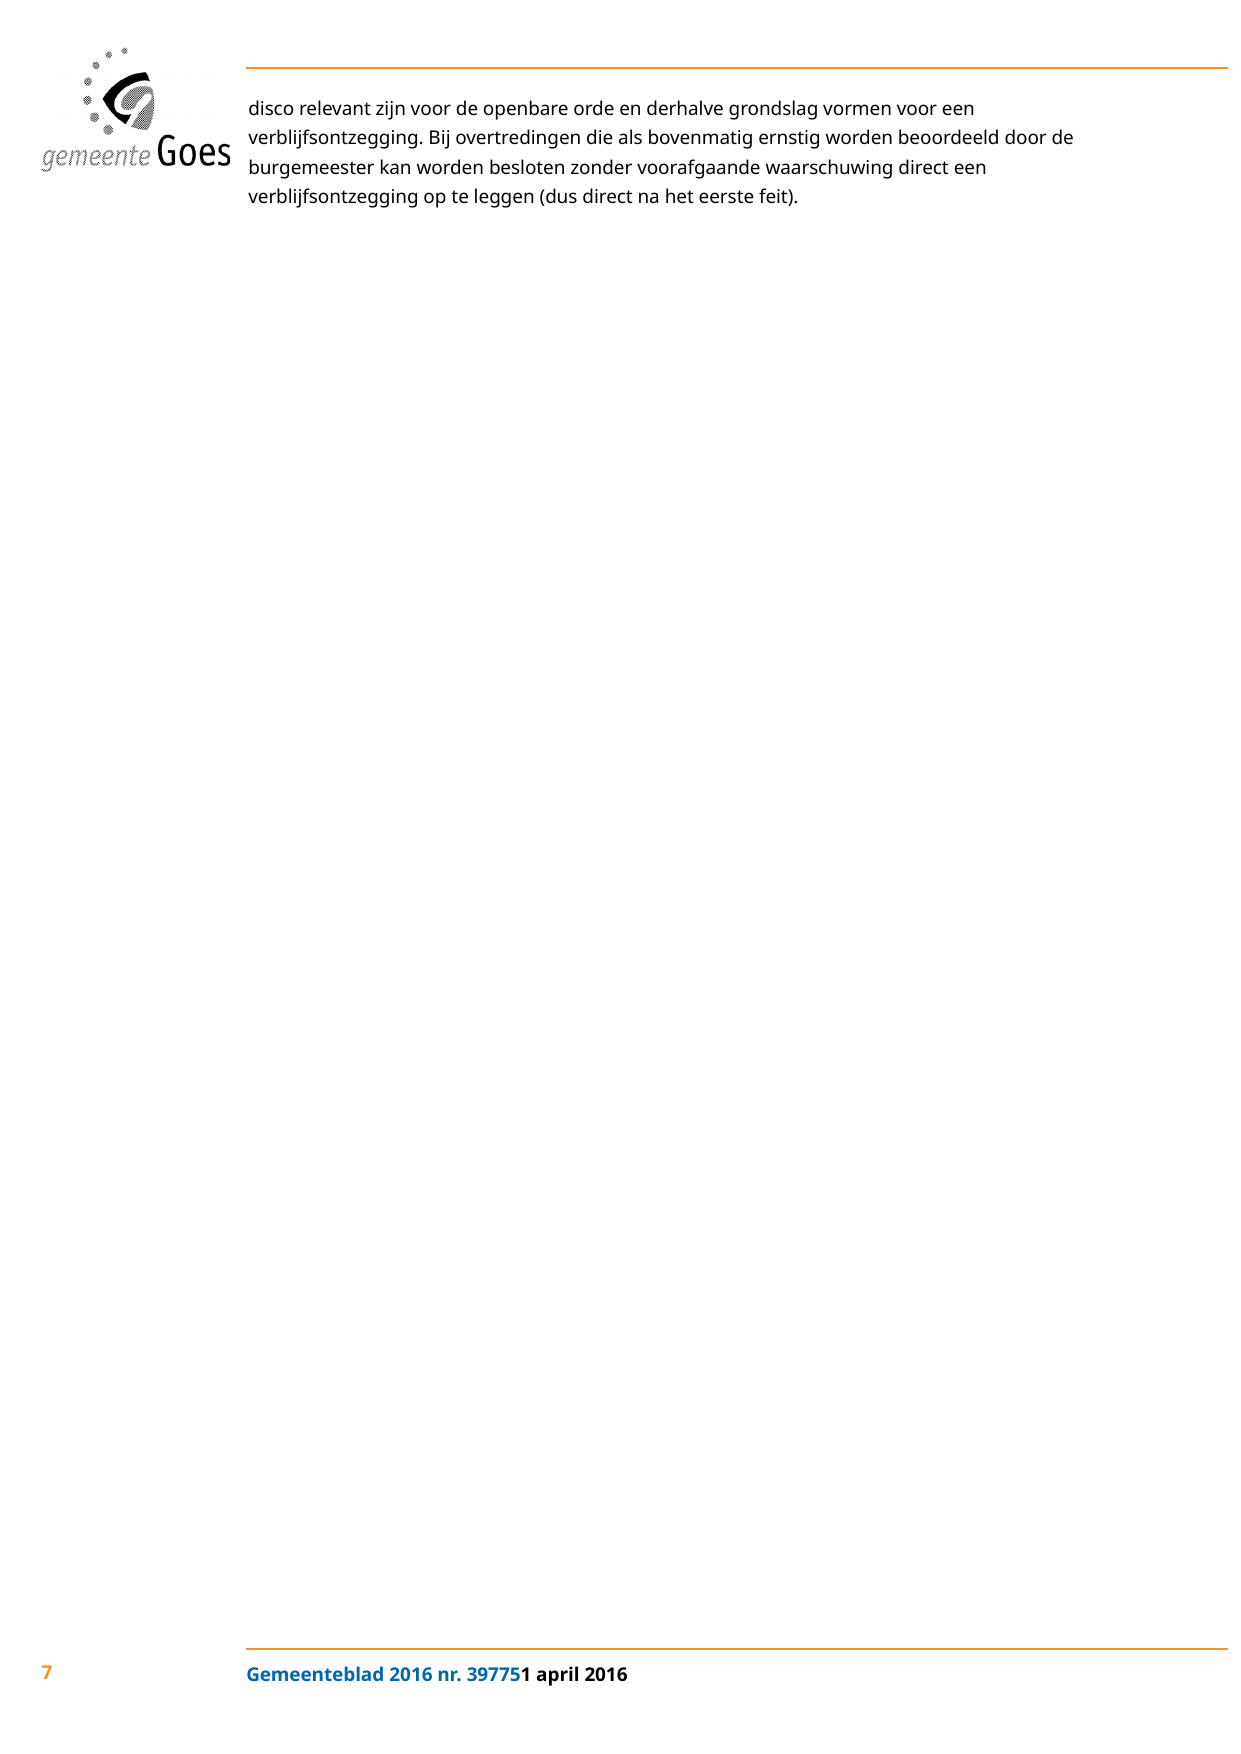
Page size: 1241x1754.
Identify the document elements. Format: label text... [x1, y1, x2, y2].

picture [41, 47, 231, 172]
text disco relevant zijn voor de openbare orde en derhalve grondslag vormen voor een verblijfsontzegging. Bij overtredingen die als bovenmatig ernstig worden beoordeeld door de burgemeester kan worden besloten zonder voorafgaande waarschuwing direct een verblijfsontzegging op te leggen (dus direct na het eerste feit). [248, 95, 1152, 209]
